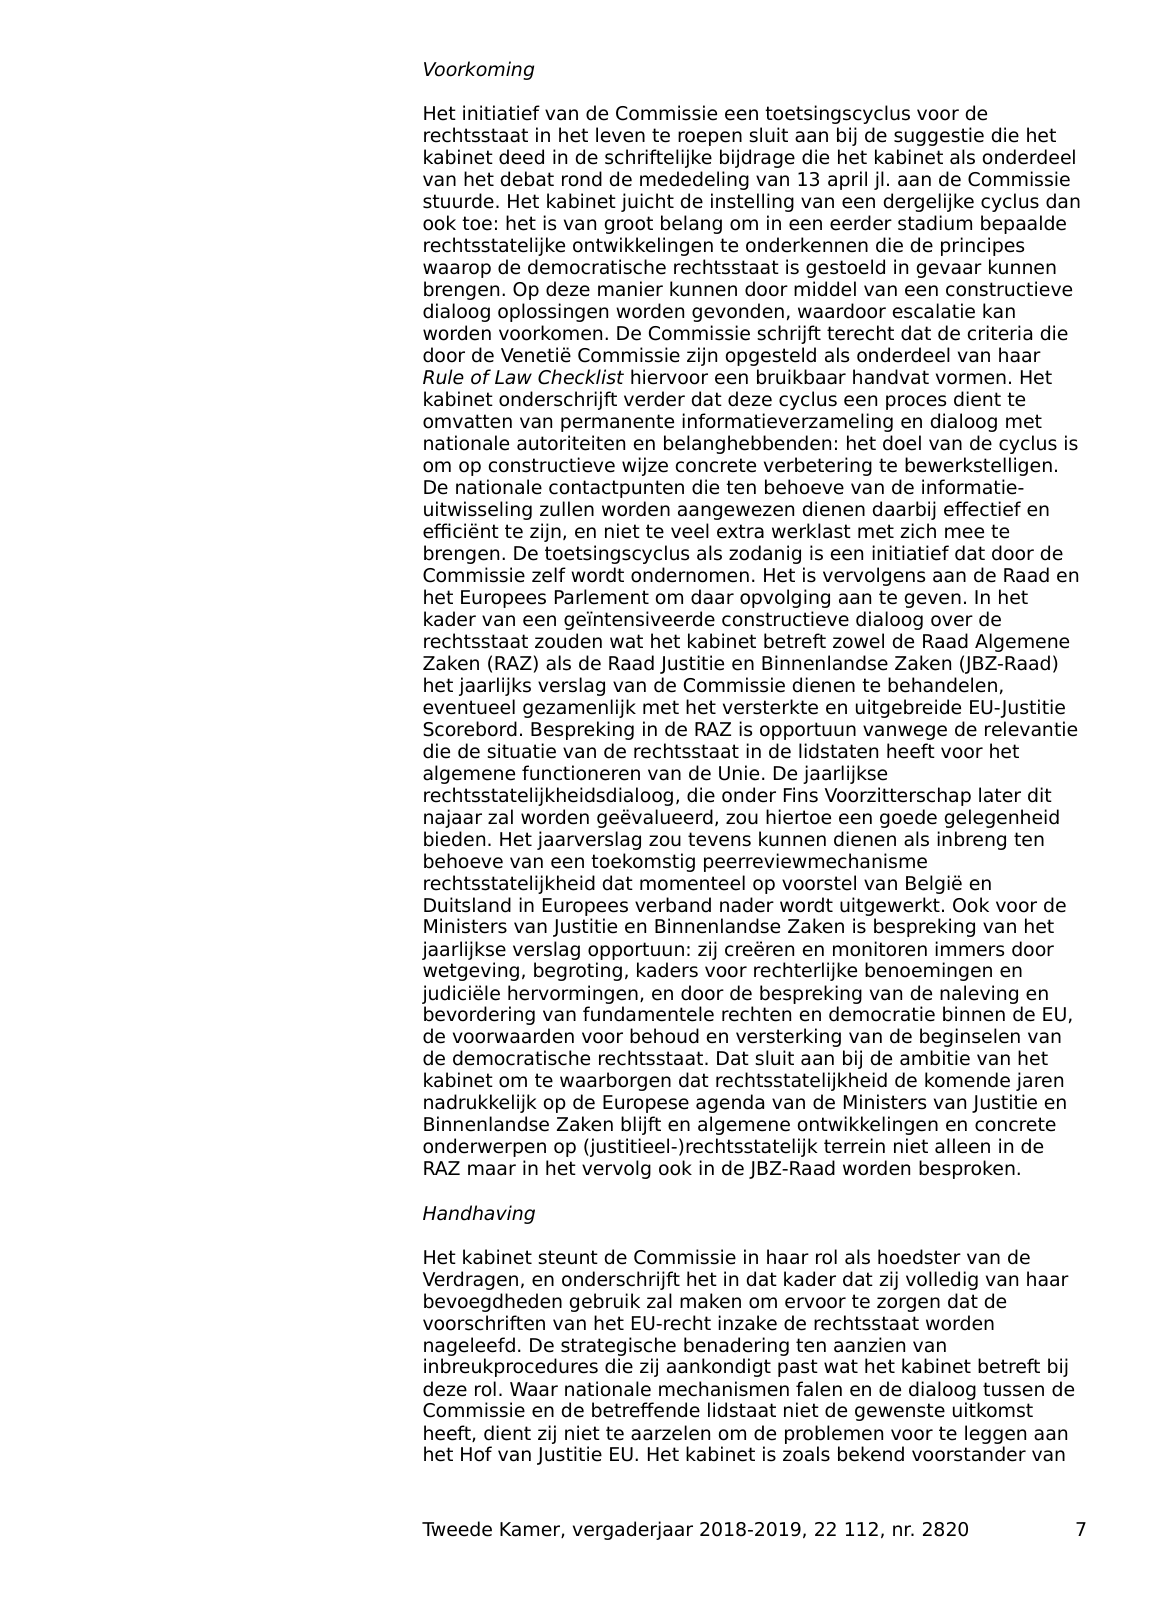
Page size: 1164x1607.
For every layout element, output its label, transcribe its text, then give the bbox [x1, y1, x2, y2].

text Het initiatief van de Commissie een toetsingscyclus voor de rechtsstaat in het leven te roepen sluit aan bij de suggestie die het kabinet deed in de schriftelijke bijdrage die het kabinet als onderdeel van het debat rond de mededeling van 13 april jl. aan de Commissie stuurde. Het kabinet juicht de instelling van een dergelijke cyclus dan ook toe: het is van groot belang om in een eerder stadium bepaalde rechtsstatelijke ontwikkelingen te onderkennen die de principes waarop de democratische rechtsstaat is gestoeld in gevaar kunnen brengen. Op deze manier kunnen door middel van een constructieve dialoog oplossingen worden gevonden, waardoor escalatie kan worden voorkomen. De Commissie schrijft terecht dat de criteria die door de Venetië Commissie zijn opgesteld als onderdeel van haar Rule of Law Checklist hiervoor een bruikbaar handvat vormen. Het kabinet onderschrijft verder dat deze cyclus een proces dient te omvatten van permanente informatieverzameling en dialoog met nationale autoriteiten en belanghebbenden: het doel van de cyclus is om op constructieve wijze concrete verbetering te bewerkstelligen. De nationale contactpunten die ten behoeve van de informatie-uitwisseling zullen worden aangewezen dienen daarbij effectief en efficiënt te zijn, en niet te veel extra werklast met zich mee te brengen. De toetsingscyclus als zodanig is een initiatief dat door de Commissie zelf wordt ondernomen. Het is vervolgens aan de Raad en het Europees Parlement om daar opvolging aan te geven. In het kader van een geïntensiveerde constructieve dialoog over de rechtsstaat zouden wat het kabinet betreft zowel de Raad Algemene Zaken (RAZ) als de Raad Justitie en Binnenlandse Zaken (JBZ-Raad) het jaarlijks verslag van de Commissie dienen te behandelen, eventueel gezamenlijk met het versterkte en uitgebreide EU-Justitie Scorebord. Bespreking in de RAZ is opportuun vanwege de relevantie die de situatie van de rechtsstaat in de lidstaten heeft voor het algemene functioneren van de Unie. De jaarlijkse rechtsstatelijkheidsdialoog, die onder Fins Voorzitterschap later dit najaar zal worden geëvalueerd, zou hiertoe een goede gelegenheid bieden. Het jaarverslag zou tevens kunnen dienen als inbreng ten behoeve van een toekomstig peerreviewmechanisme rechtsstatelijkheid dat momenteel op voorstel van België en Duitsland in Europees verband nader wordt uitgewerkt. Ook voor de Ministers van Justitie en Binnenlandse Zaken is bespreking van het jaarlijkse verslag opportuun: zij creëren en monitoren immers door wetgeving, begroting, kaders voor rechterlijke benoemingen en judiciële hervormingen, en door de bespreking van de naleving en bevordering van fundamentele rechten en democratie binnen de EU, de voorwaarden voor behoud en versterking van de beginselen van de democratische rechtsstaat. Dat sluit aan bij de ambitie van het kabinet om te waarborgen dat rechtsstatelijkheid de komende jaren nadrukkelijk op de Europese agenda van de Ministers van Justitie en Binnenlandse Zaken blijft en algemene ontwikkelingen en concrete onderwerpen op (justitieel-)rechtsstatelijk terrein niet alleen in de RAZ maar in het vervolg ook in de JBZ-Raad worden besproken. [422, 103, 1087, 1180]
subtitle Handhaving [422, 1202, 1087, 1224]
subtitle Voorkoming [422, 59, 1087, 81]
text Het kabinet steunt de Commissie in haar rol als hoedster van de Verdragen, en onderschrijft het in dat kader dat zij volledig van haar bevoegdheden gebruik zal maken om ervoor te zorgen dat de voorschriften van het EU-recht inzake de rechtsstaat worden nageleefd. De strategische benadering ten aanzien van inbreukprocedures die zij aankondigt past wat het kabinet betreft bij deze rol. Waar nationale mechanismen falen en de dialoog tussen de Commissie en de betreffende lidstaat niet de gewenste uitkomst heeft, dient zij niet te aarzelen om de problemen voor te leggen aan het Hof van Justitie EU. Het kabinet is zoals bekend voorstander van [422, 1247, 1087, 1466]
